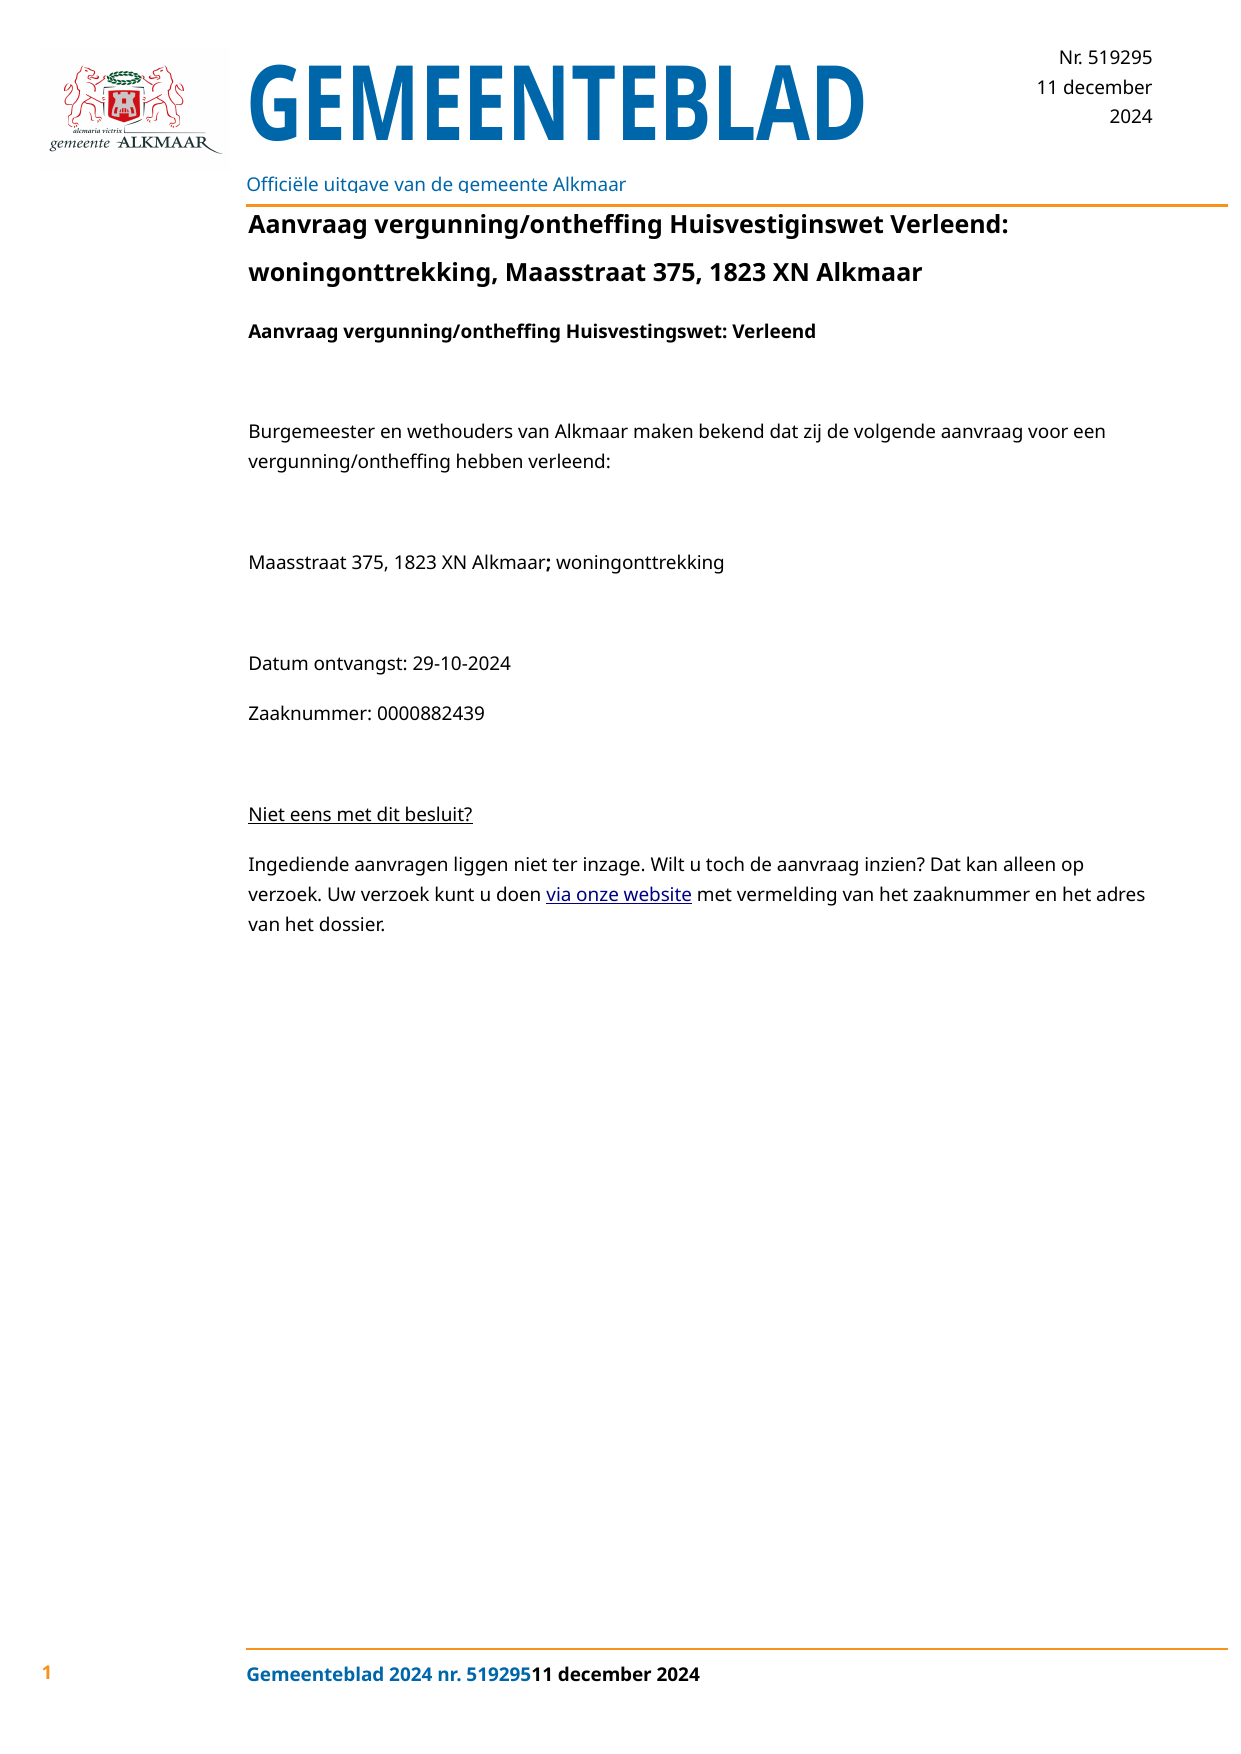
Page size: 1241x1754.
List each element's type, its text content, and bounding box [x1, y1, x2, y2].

text Aanvraag vergunning/ontheffing Huisvestiginswet Verleend: woningonttrekking, Maasstraat 375, 1823 XN Alkmaar [248, 207, 1152, 288]
text Niet eens met dit besluit? [248, 801, 1152, 827]
picture [41, 47, 231, 172]
text Datum ontvangst: 29-10-2024 [248, 650, 1152, 676]
text Maasstraat 375, 1823 XN Alkmaar; woningonttrekking [248, 549, 1152, 575]
text Burgemeester en wethouders van Alkmaar maken bekend dat zij de volgende aanvraag voor een vergunning/ontheffing hebben verleend: [248, 419, 1152, 474]
text Aanvraag vergunning/ontheffing Huisvestingswet: Verleend [248, 318, 1152, 344]
text Zaaknummer: 0000882439 [248, 700, 1152, 726]
text Ingediende aanvragen liggen niet ter inzage. Wilt u toch de aanvraag inzien? Dat kan alleen op verzoek. Uw verzoek kunt u doen via onze website met vermelding van het zaaknummer en het adres van het dossier. [248, 852, 1152, 937]
